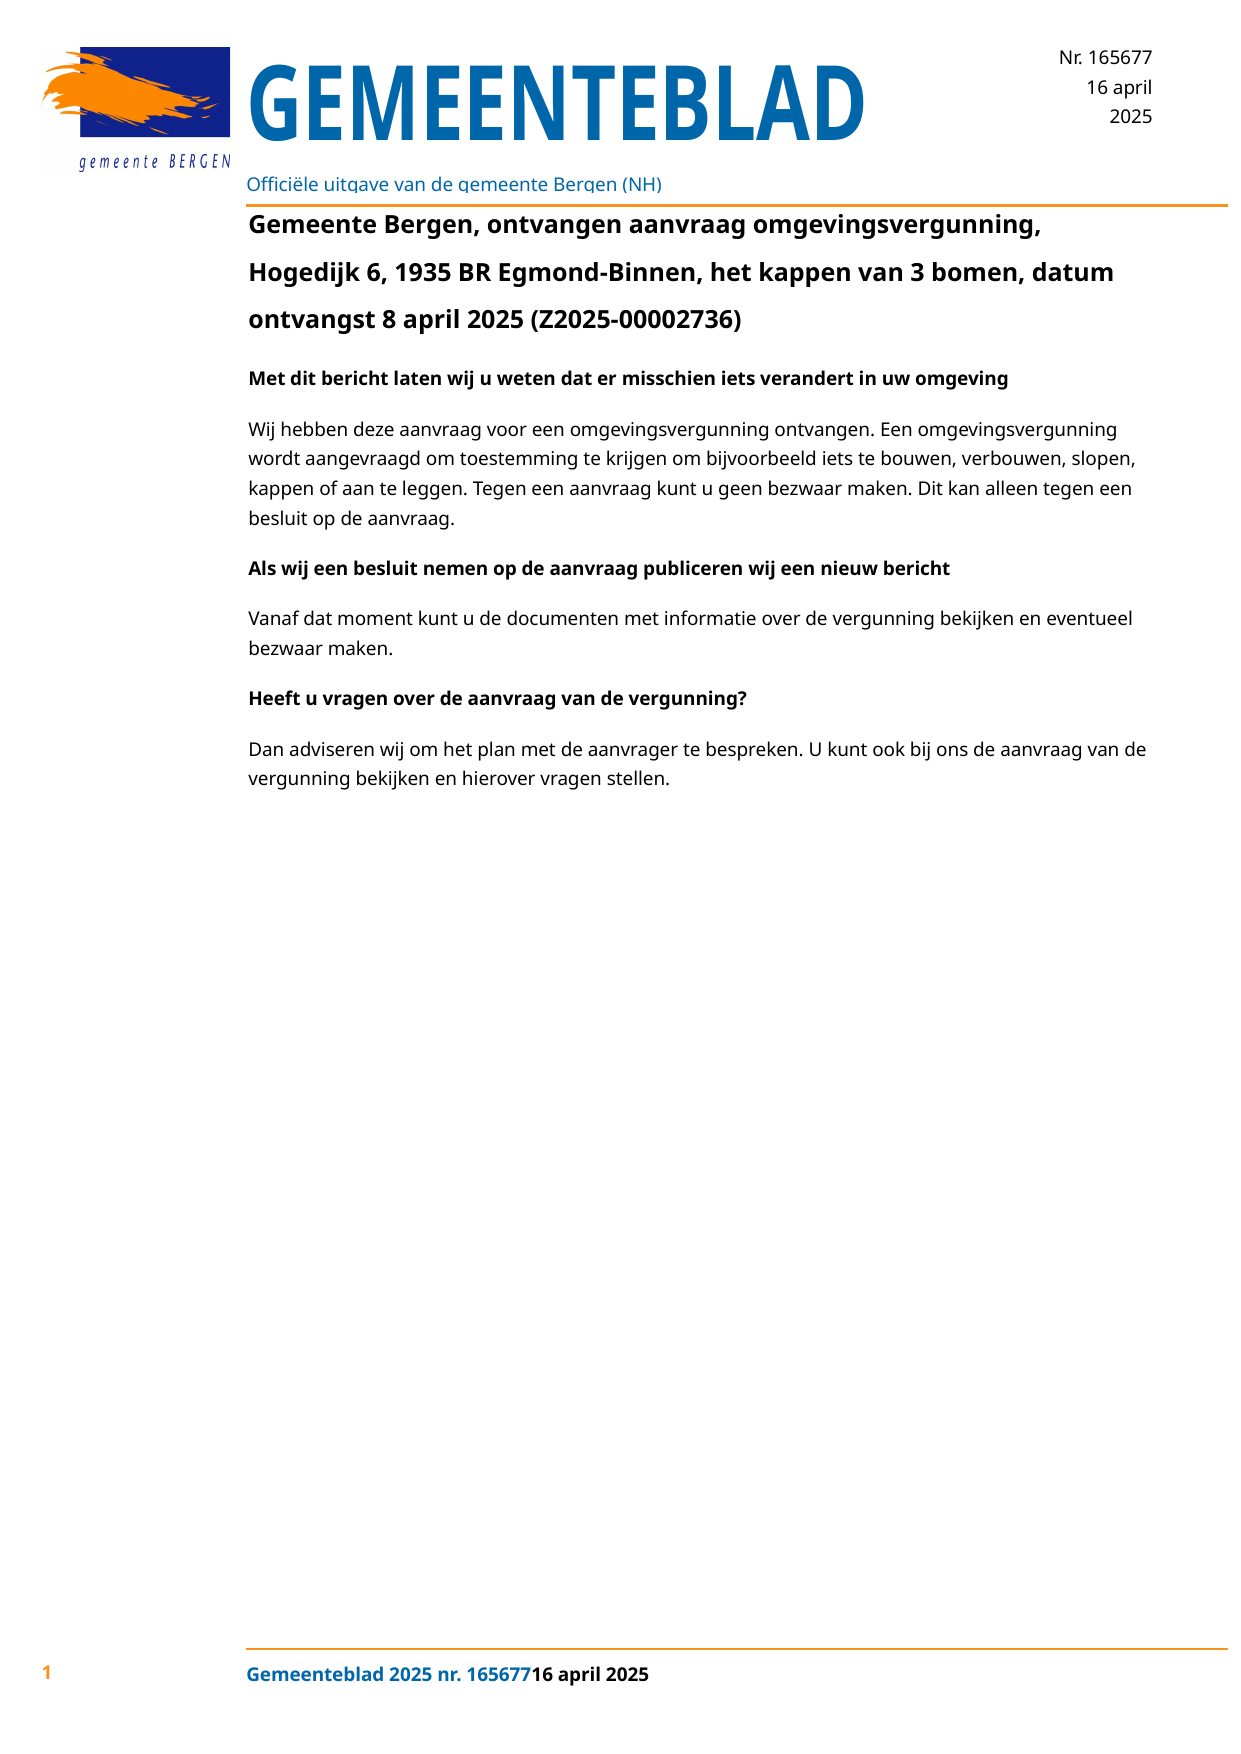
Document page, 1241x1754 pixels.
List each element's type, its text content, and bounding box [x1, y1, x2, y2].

text Wij hebben deze aanvraag voor een omgevingsvergunning ontvangen. Een omgevingsvergunning wordt aangevraagd om toestemming te krijgen om bijvoorbeeld iets te bouwen, verbouwen, slopen, kappen of aan te leggen. Tegen een aanvraag kunt u geen bezwaar maken. Dit kan alleen tegen een besluit op de aanvraag. [248, 416, 1152, 530]
picture [41, 47, 231, 172]
text Als wij een besluit nemen op de aanvraag publiceren wij een nieuw bericht [248, 555, 1152, 581]
text Dan adviseren wij om het plan met de aanvrager te bespreken. U kunt ook bij ons de aanvraag van de vergunning bekijken en hierover vragen stellen. [248, 736, 1152, 791]
text Gemeente Bergen, ontvangen aanvraag omgevingsvergunning, Hogedijk 6, 1935 BR Egmond-Binnen, het kappen van 3 bomen, datum ontvangst 8 april 2025 (Z2025-00002736) [248, 207, 1152, 336]
text Met dit bericht laten wij u weten dat er misschien iets verandert in uw omgeving [248, 366, 1152, 391]
text Vanaf dat moment kunt u de documenten met informatie over de vergunning bekijken en eventueel bezwaar maken. [248, 606, 1152, 661]
text Heeft u vragen over de aanvraag van de vergunning? [248, 686, 1152, 711]
